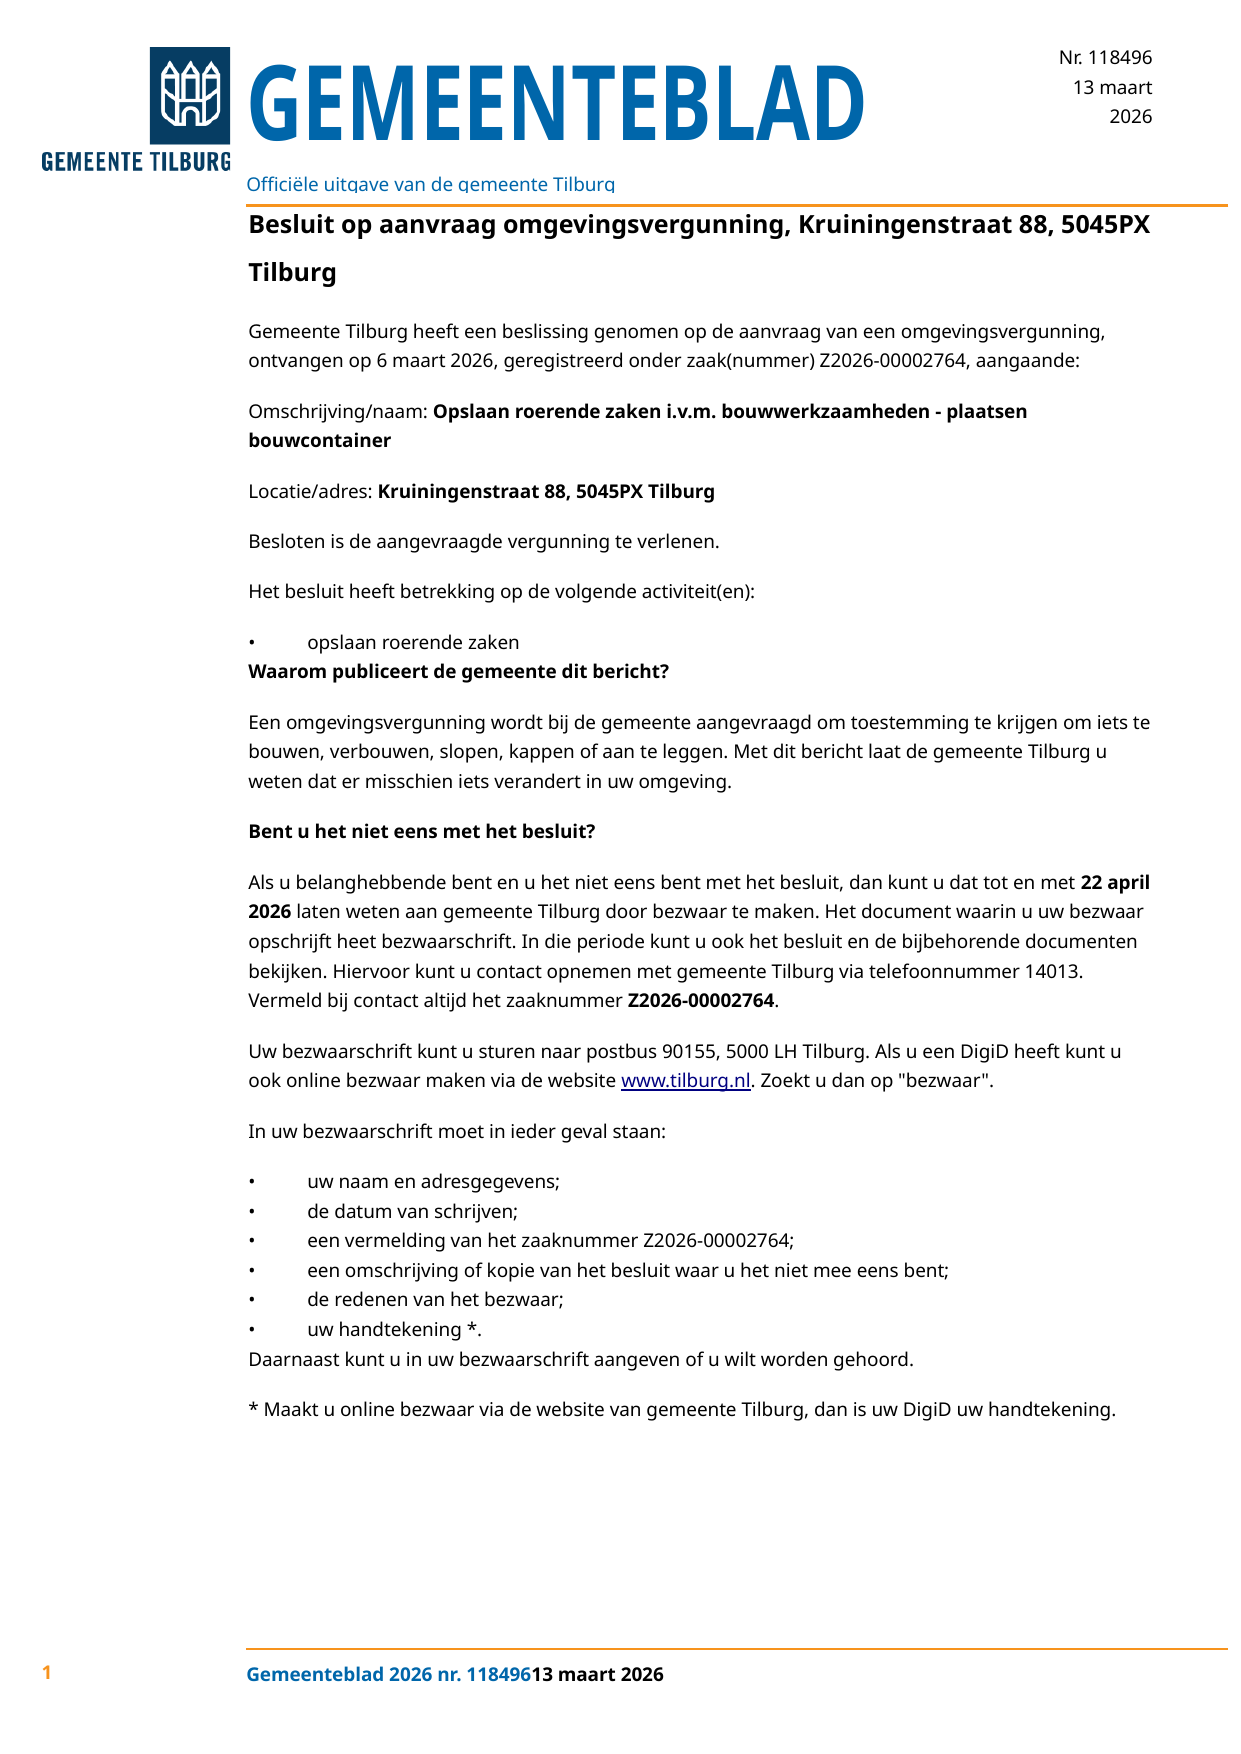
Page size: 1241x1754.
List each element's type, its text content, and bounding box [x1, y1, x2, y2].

list uw handtekening *. [248, 1316, 1152, 1342]
list de redenen van het bezwaar; [248, 1287, 1152, 1312]
text Als u belanghebbende bent en u het niet eens bent met het besluit, dan kunt u dat tot en met 22 april 2026 laten weten aan gemeente Tilburg door bezwaar te maken. Het document waarin u uw bezwaar opschrijft heet bezwaarschrift. In die periode kunt u ook het besluit en de bijbehorende documenten bekijken. Hiervoor kunt u contact opnemen met gemeente Tilburg via telefoonnummer 14013. Vermeld bij contact altijd het zaaknummer Z2026-00002764. [248, 869, 1152, 1013]
text Daarnaast kunt u in uw bezwaarschrift aangeven of u wilt worden gehoord. [248, 1346, 1152, 1372]
list uw naam en adresgegevens; [248, 1168, 1152, 1194]
list de datum van schrijven; [248, 1198, 1152, 1224]
list een omschrijving of kopie van het besluit waar u het niet mee eens bent; [248, 1257, 1152, 1283]
text * Maakt u online bezwaar via de website van gemeente Tilburg, dan is uw DigiD uw handtekening. [248, 1396, 1152, 1422]
list een vermelding van het zaaknummer Z2026-00002764; [248, 1227, 1152, 1253]
text Het besluit heeft betrekking op de volgende activiteit(en): [248, 579, 1152, 604]
text In uw bezwaarschrift moet in ieder geval staan: [248, 1118, 1152, 1144]
text Gemeente Tilburg heeft een beslissing genomen op de aanvraag van een omgevingsvergunning, ontvangen op 6 maart 2026, geregistreerd onder zaak(nummer) Z2026-00002764, aangaande: [248, 318, 1152, 373]
text Bent u het niet eens met het besluit? [248, 819, 1152, 844]
text Besloten is de aangevraagde vergunning te verlenen. [248, 528, 1152, 554]
text Omschrijving/naam: Opslaan roerende zaken i.v.m. bouwwerkzaamheden - plaatsen bouwcontainer [248, 398, 1152, 453]
list opslaan roerende zaken [248, 629, 1152, 655]
picture [41, 47, 231, 172]
text Een omgevingsvergunning wordt bij de gemeente aangevraagd om toestemming te krijgen om iets te bouwen, verbouwen, slopen, kappen of aan te leggen. Met dit bericht laat de gemeente Tilburg u weten dat er misschien iets verandert in uw omgeving. [248, 709, 1152, 794]
text Uw bezwaarschrift kunt u sturen naar postbus 90155, 5000 LH Tilburg. Als u een DigiD heeft kunt u ook online bezwaar maken via de website www.tilburg.nl. Zoekt u dan op "bezwaar". [248, 1038, 1152, 1093]
text Besluit op aanvraag omgevingsvergunning, Kruiningenstraat 88, 5045PX Tilburg [248, 207, 1152, 288]
text Waarom publiceert de gemeente dit bericht? [248, 659, 1152, 684]
text Locatie/adres: Kruiningenstraat 88, 5045PX Tilburg [248, 478, 1152, 504]
